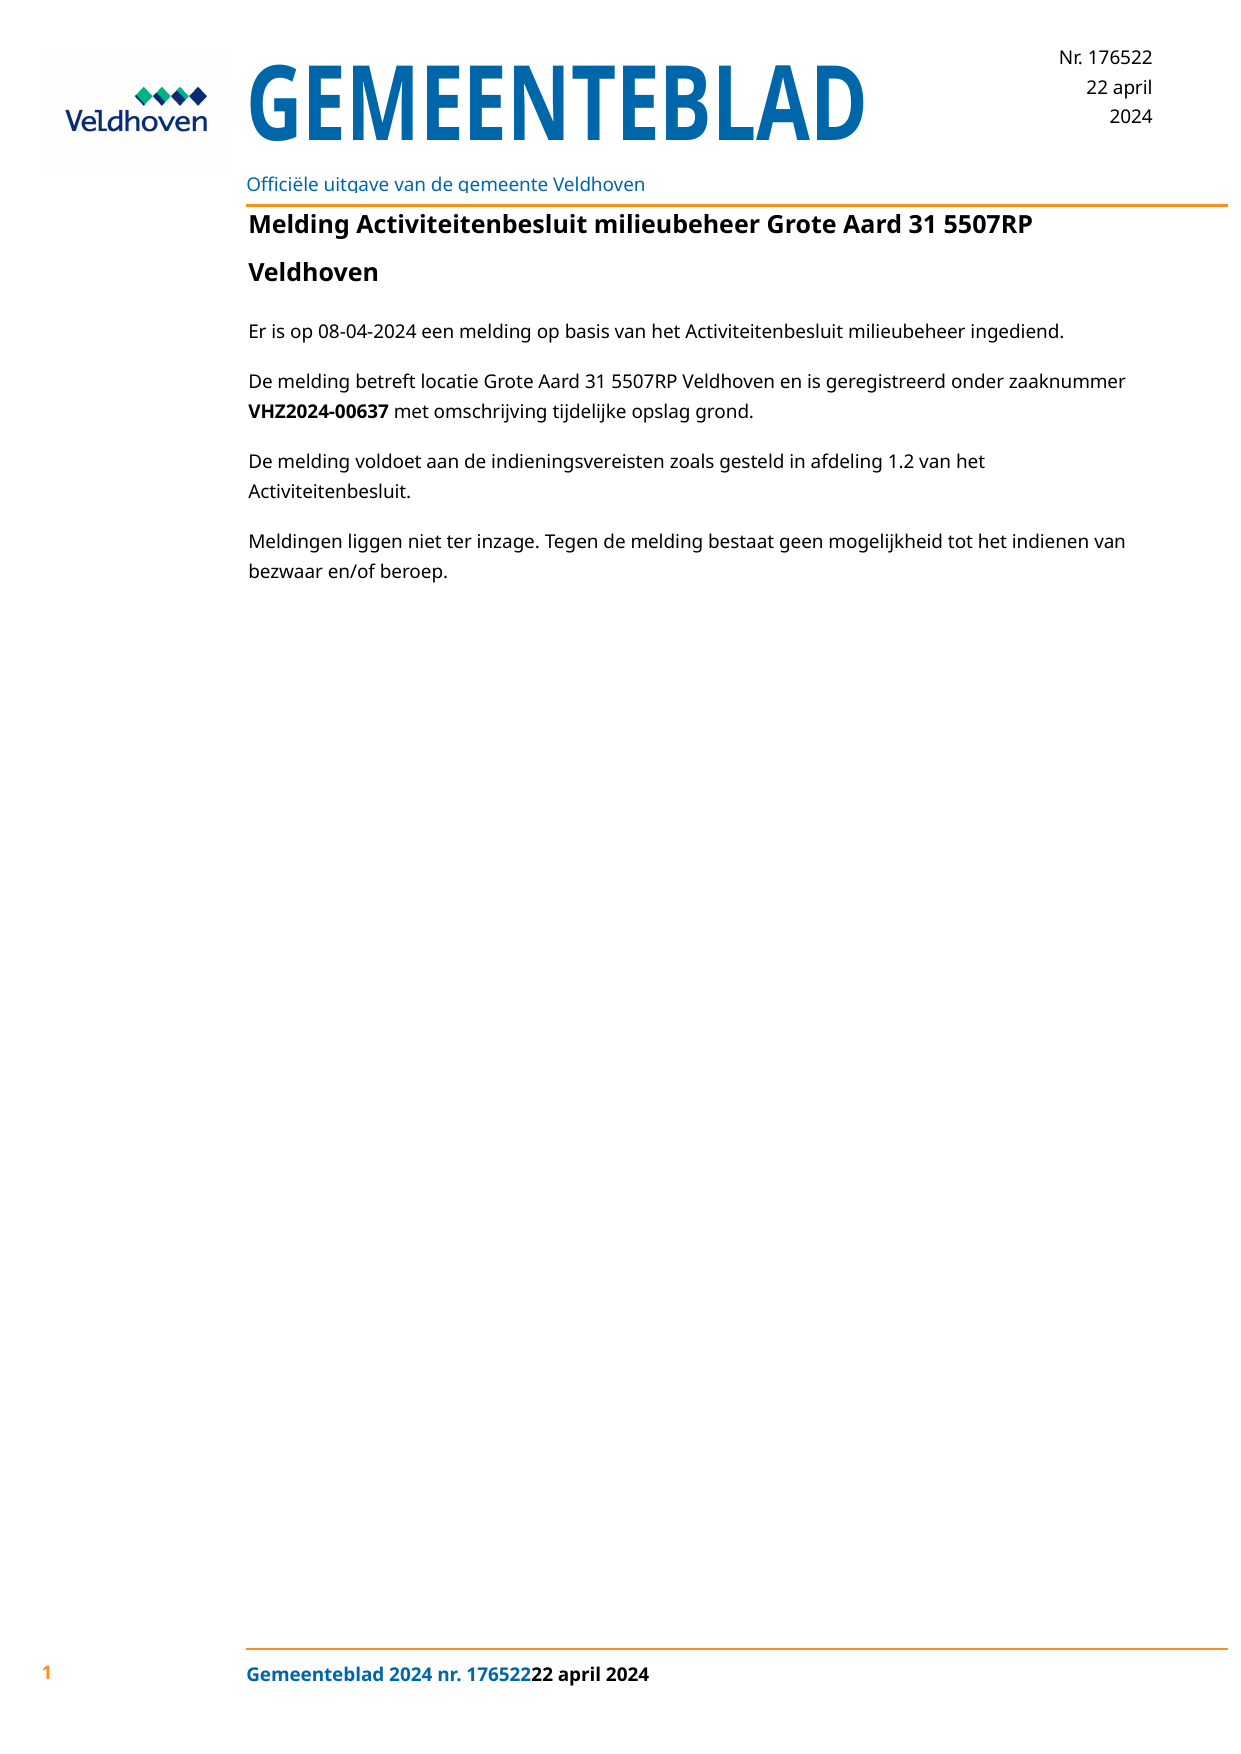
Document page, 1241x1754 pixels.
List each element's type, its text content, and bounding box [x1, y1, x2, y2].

picture [41, 47, 231, 172]
text De melding voldoet aan de indieningsvereisten zoals gesteld in afdeling 1.2 van het Activiteitenbesluit. [248, 448, 1152, 504]
text Melding Activiteitenbesluit milieubeheer Grote Aard 31 5507RP Veldhoven [248, 207, 1152, 288]
text De melding betreft locatie Grote Aard 31 5507RP Veldhoven en is geregistreerd onder zaaknummer VHZ2024-00637 met omschrijving tijdelijke opslag grond. [248, 368, 1152, 424]
text Meldingen liggen niet ter inzage. Tegen de melding bestaat geen mogelijkheid tot het indienen van bezwaar en/of beroep. [248, 528, 1152, 584]
text Er is op 08-04-2024 een melding op basis van het Activiteitenbesluit milieubeheer ingediend. [248, 318, 1152, 344]
